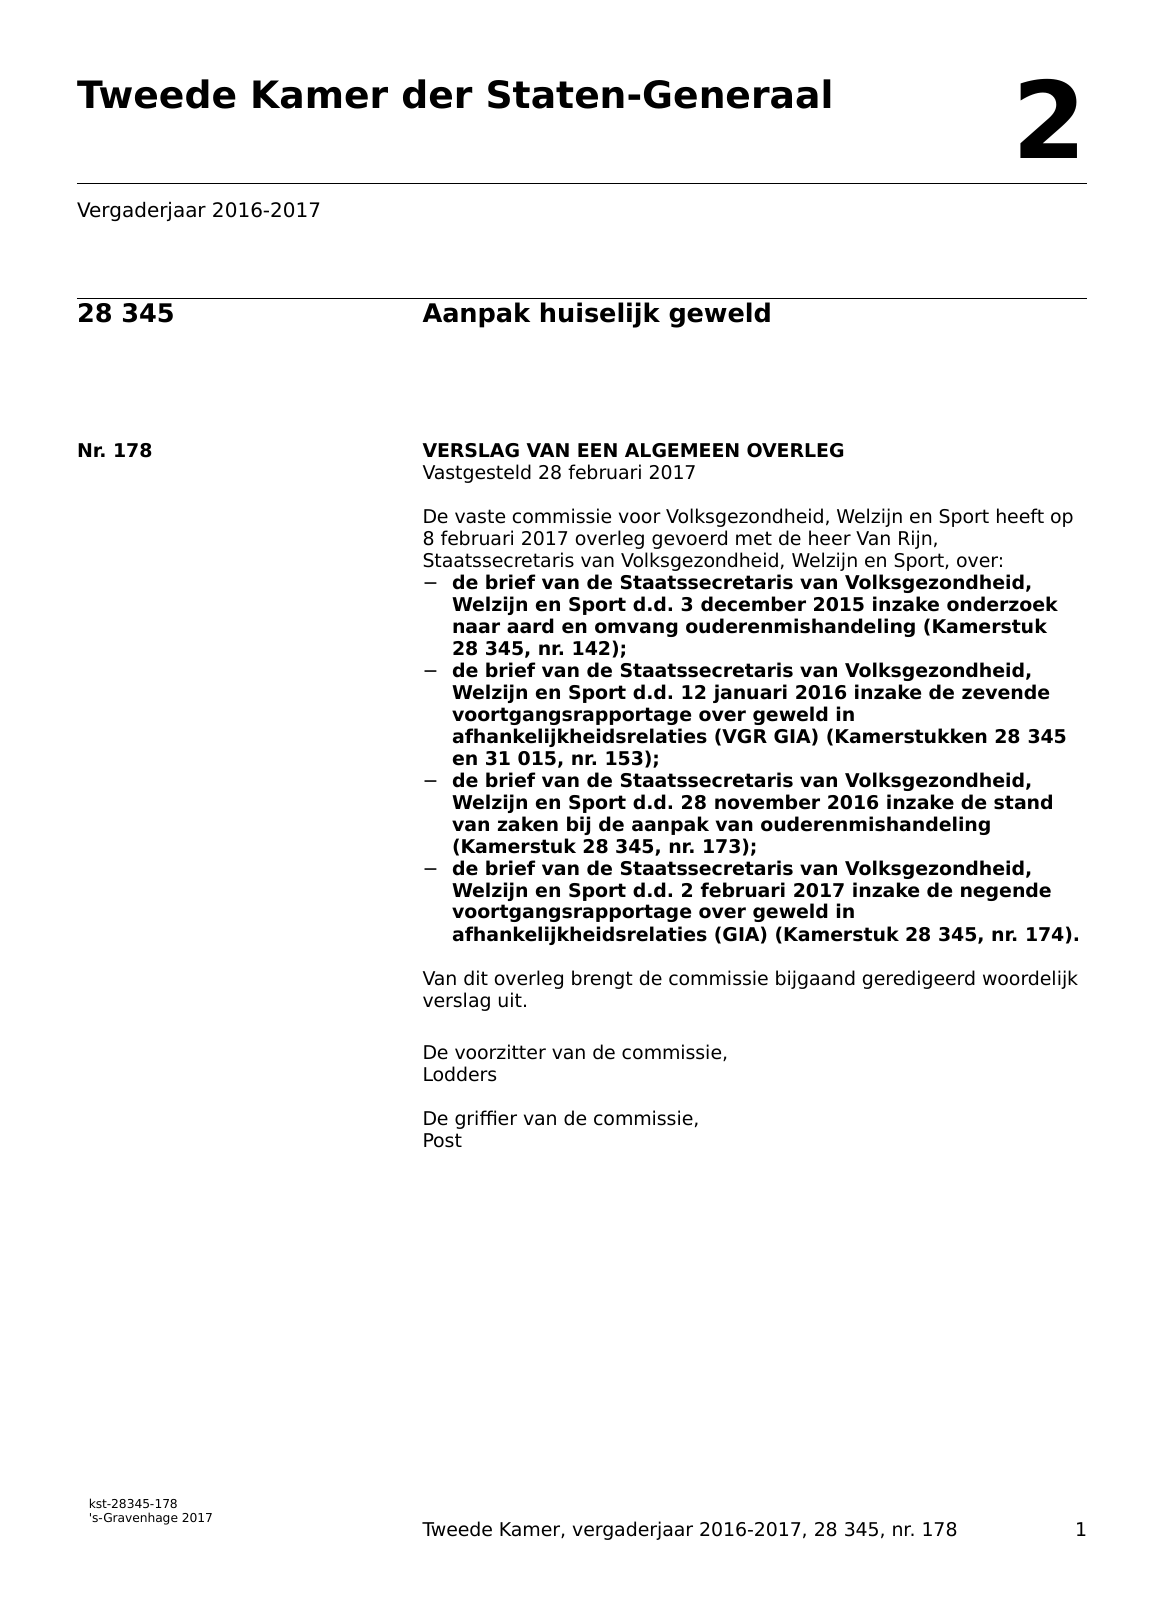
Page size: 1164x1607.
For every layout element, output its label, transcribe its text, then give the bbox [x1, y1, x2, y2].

text Van dit overleg brengt de commissie bijgaand geredigeerd woordelijk verslag uit. [422, 968, 1087, 1012]
subtitle 28 345 Aanpak huiselijk geweld [77, 299, 1087, 329]
table_header 2 [886, 59, 1087, 183]
table_cell Vergaderjaar 2016-2017 [77, 184, 1087, 298]
text kst-28345-178 [88, 1497, 323, 1511]
text − de brief van de Staatssecretaris van Volksgezondheid, Welzijn en Sport d.d. 12 januari 2016 inzake de zevende voortgangsrapportage over geweld in afhankelijkheidsrelaties (VGR GIA) (Kamerstukken 28 345 en 31 015, nr. 153); [422, 660, 1087, 769]
text − de brief van de Staatssecretaris van Volksgezondheid, Welzijn en Sport d.d. 2 februari 2017 inzake de negende voortgangsrapportage over geweld in afhankelijkheidsrelaties (GIA) (Kamerstuk 28 345, nr. 174). [422, 857, 1087, 945]
text De voorzitter van de commissie, Lodders [422, 1042, 1087, 1086]
text − de brief van de Staatssecretaris van Volksgezondheid, Welzijn en Sport d.d. 28 november 2016 inzake de stand van zaken bij de aanpak van ouderenmishandeling (Kamerstuk 28 345, nr. 173); [422, 769, 1087, 857]
text De vaste commissie voor Volksgezondheid, Welzijn en Sport heeft op 8 februari 2017 overleg gevoerd met de heer Van Rijn, Staatssecretaris van Volksgezondheid, Welzijn en Sport, over: [422, 506, 1087, 572]
text De griffier van de commissie, Post [422, 1108, 1087, 1152]
text 's-Gravenhage 2017 [88, 1511, 323, 1525]
subtitle Nr. 178 VERSLAG VAN EEN ALGEMEEN OVERLEG [77, 440, 1087, 462]
table_header Tweede Kamer der Staten-Generaal [77, 59, 886, 183]
text − de brief van de Staatssecretaris van Volksgezondheid, Welzijn en Sport d.d. 3 december 2015 inzake onderzoek naar aard en omvang ouderenmishandeling (Kamerstuk 28 345, nr. 142); [422, 572, 1087, 660]
text Vastgesteld 28 februari 2017 [422, 462, 1087, 484]
